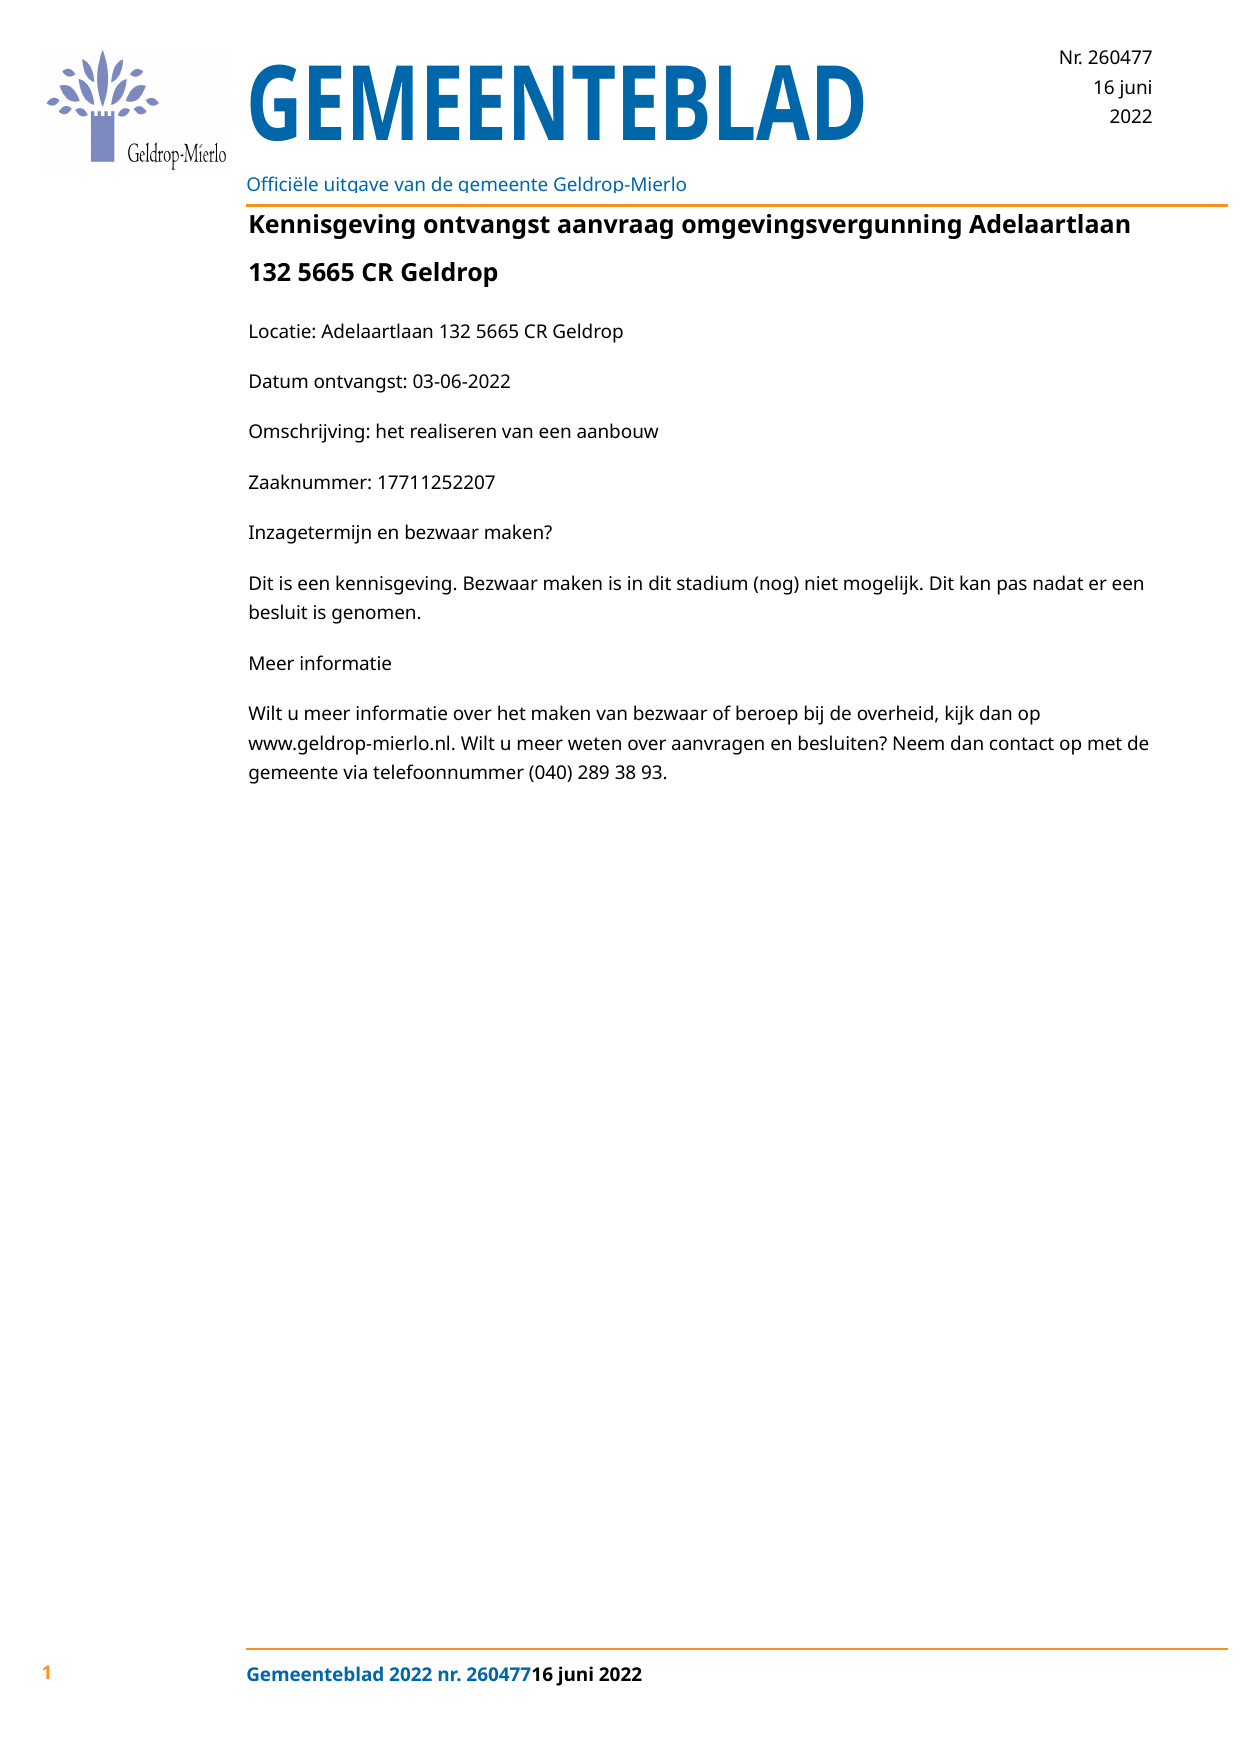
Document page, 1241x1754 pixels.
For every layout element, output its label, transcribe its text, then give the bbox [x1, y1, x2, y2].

text Omschrijving: het realiseren van een aanbouw [248, 419, 1152, 444]
text Zaaknummer: 17711252207 [248, 469, 1152, 495]
text Datum ontvangst: 03-06-2022 [248, 368, 1152, 394]
text Wilt u meer informatie over het maken van bezwaar of beroep bij de overheid, kijk dan op www.geldrop-mierlo.nl. Wilt u meer weten over aanvragen en besluiten? Neem dan contact op met de gemeente via telefoonnummer (040) 289 38 93. [248, 700, 1152, 785]
picture [41, 47, 231, 172]
text Dit is een kennisgeving. Bezwaar maken is in dit stadium (nog) niet mogelijk. Dit kan pas nadat er een besluit is genomen. [248, 570, 1152, 625]
text Inzagetermijn en bezwaar maken? [248, 519, 1152, 545]
text Kennisgeving ontvangst aanvraag omgevingsvergunning Adelaartlaan 132 5665 CR Geldrop [248, 207, 1152, 288]
text Locatie: Adelaartlaan 132 5665 CR Geldrop [248, 318, 1152, 344]
text Meer informatie [248, 650, 1152, 676]
